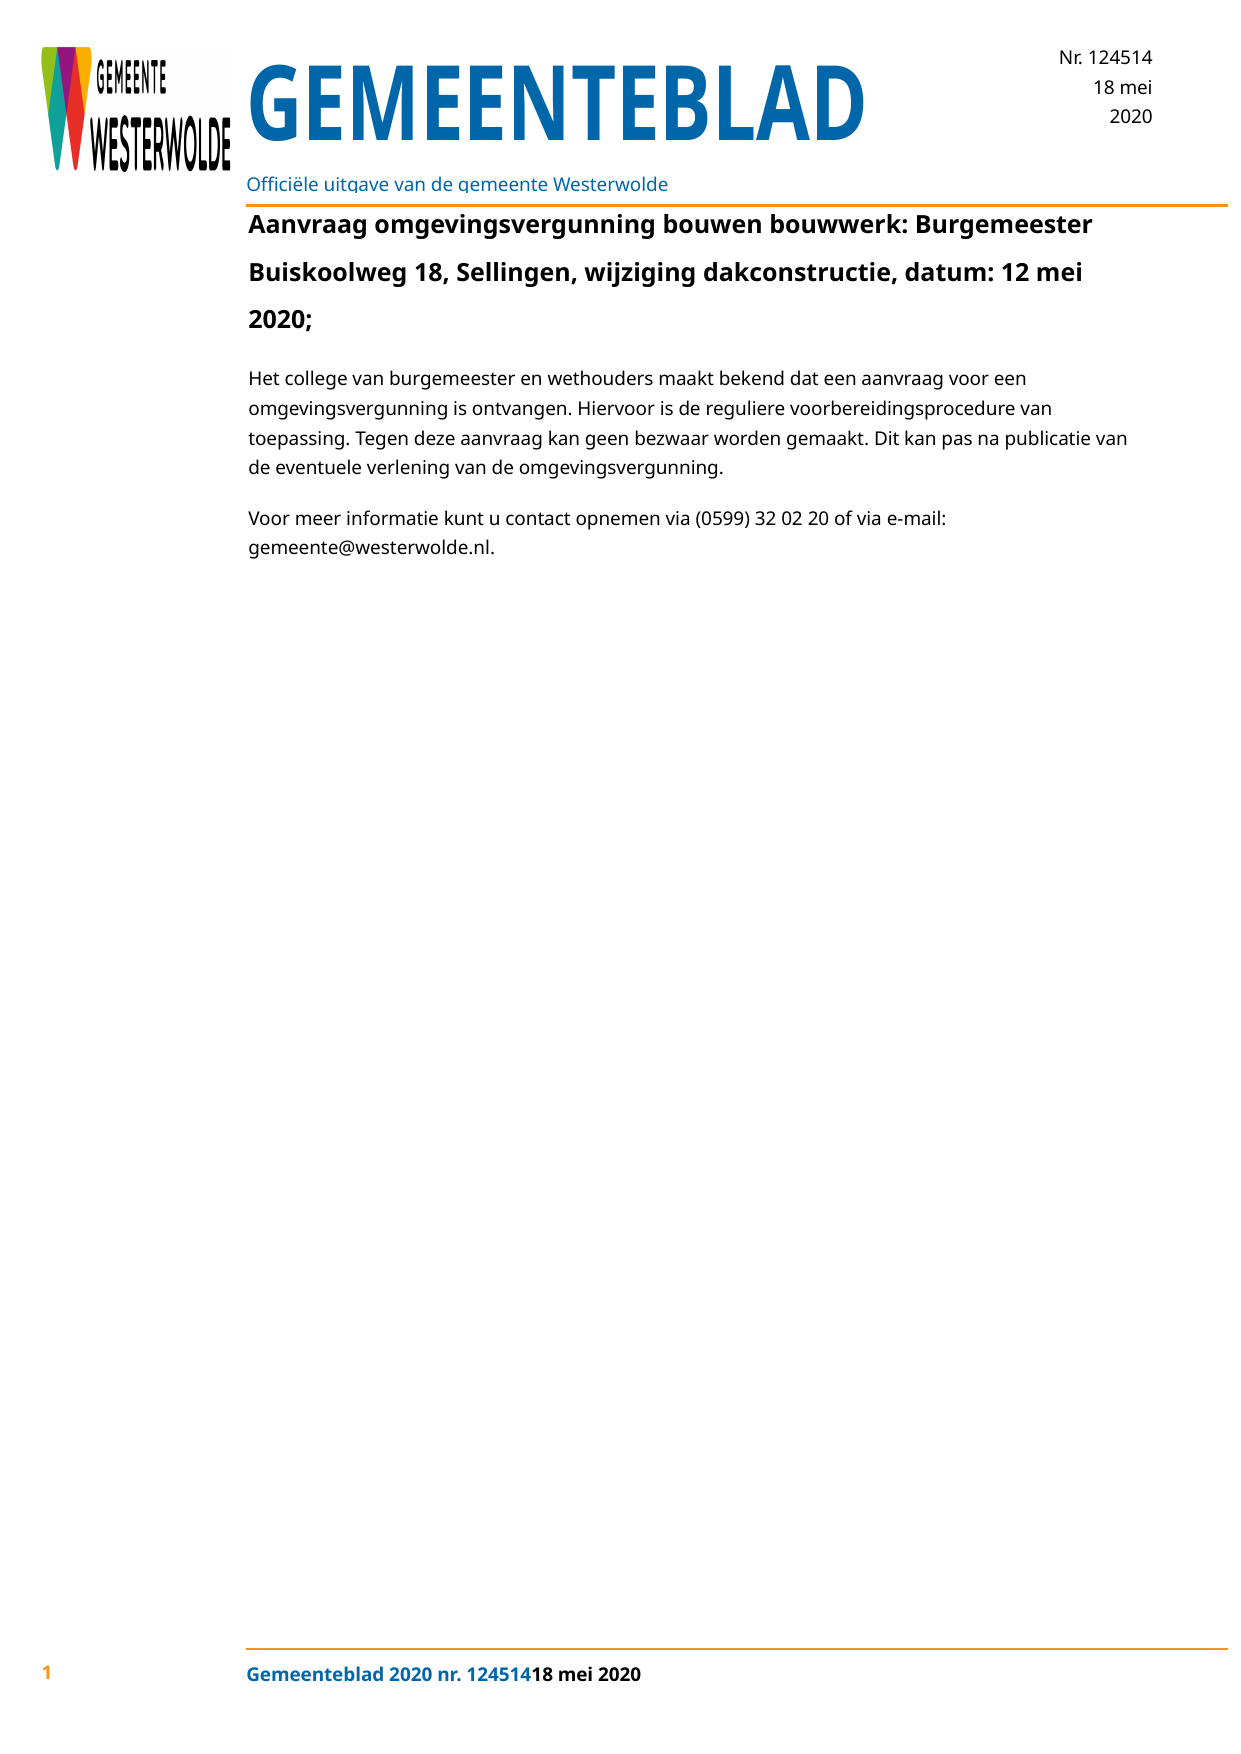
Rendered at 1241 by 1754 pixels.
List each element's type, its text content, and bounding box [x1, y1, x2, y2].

text Voor meer informatie kunt u contact opnemen via (0599) 32 02 20 of via e-mail: gemeente@westerwolde.nl. [248, 505, 1152, 560]
picture [41, 47, 231, 172]
text Het college van burgemeester en wethouders maakt bekend dat een aanvraag voor een omgevingsvergunning is ontvangen. Hiervoor is de reguliere voorbereidingsprocedure van toepassing. Tegen deze aanvraag kan geen bezwaar worden gemaakt. Dit kan pas na publicatie van de eventuele verlening van de omgevingsvergunning. [248, 366, 1152, 480]
text Aanvraag omgevingsvergunning bouwen bouwwerk: Burgemeester Buiskoolweg 18, Sellingen, wijziging dakconstructie, datum: 12 mei 2020; [248, 207, 1152, 336]
